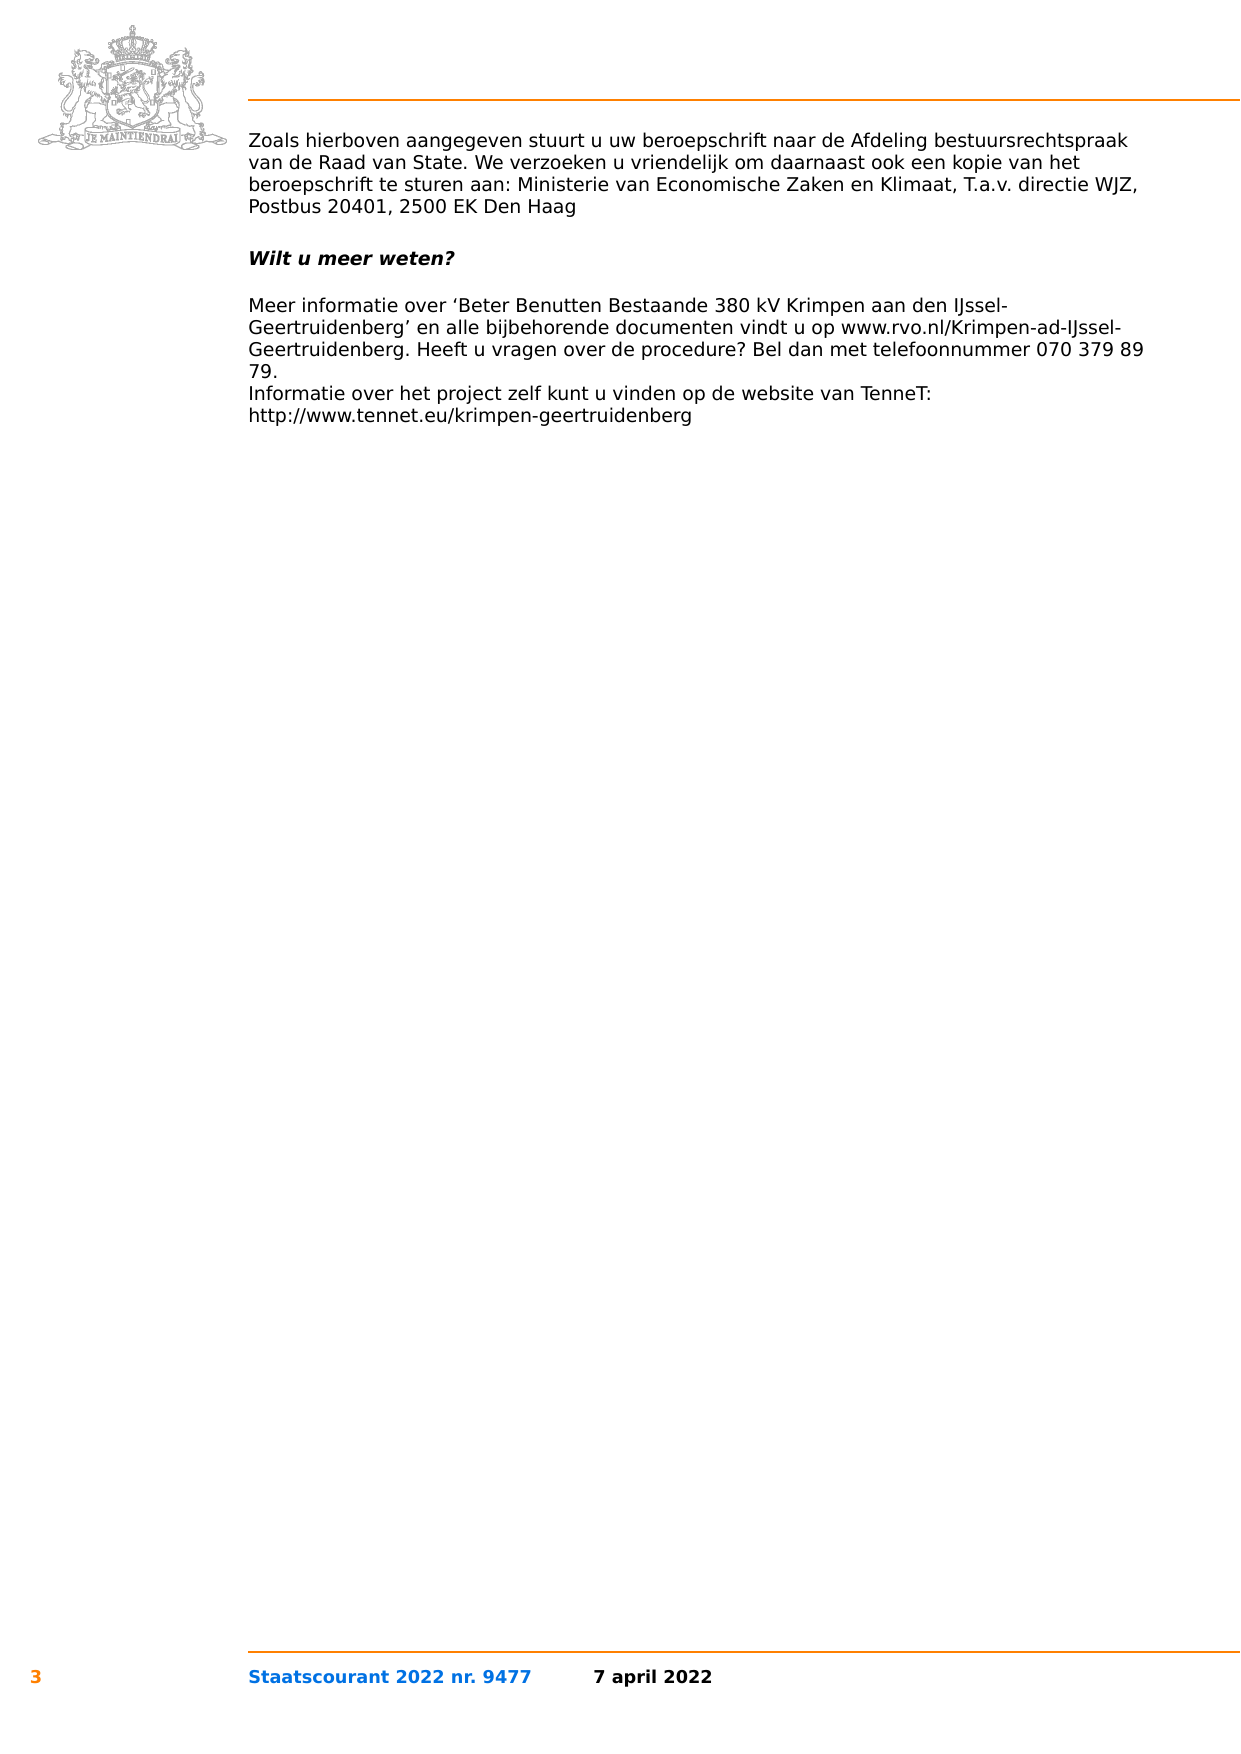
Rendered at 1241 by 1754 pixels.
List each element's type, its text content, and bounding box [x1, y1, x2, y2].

text Informatie over het project zelf kunt u vinden op de website van TenneT: [248, 383, 1163, 405]
picture [38, 25, 227, 150]
subtitle Wilt u meer weten? [248, 248, 1163, 270]
text http://www.tennet.eu/krimpen-geertruidenberg [248, 405, 1163, 427]
text Zoals hierboven aangegeven stuurt u uw beroepschrift naar de Afdeling bestuursrechtspraak van de Raad van State. We verzoeken u vriendelijk om daarnaast ook een kopie van het beroepschrift te sturen aan: Ministerie van Economische Zaken en Klimaat, T.a.v. directie WJZ, Postbus 20401, 2500 EK Den Haag [248, 130, 1163, 218]
text Meer informatie over ‘Beter Benutten Bestaande 380 kV Krimpen aan den IJssel- Geertruidenberg’ en alle bijbehorende documenten vindt u op www.rvo.nl/Krimpen-ad-IJssel-Geertruidenberg. Heeft u vragen over de procedure? Bel dan met telefoonnummer 070 379 89 79. [248, 295, 1163, 383]
